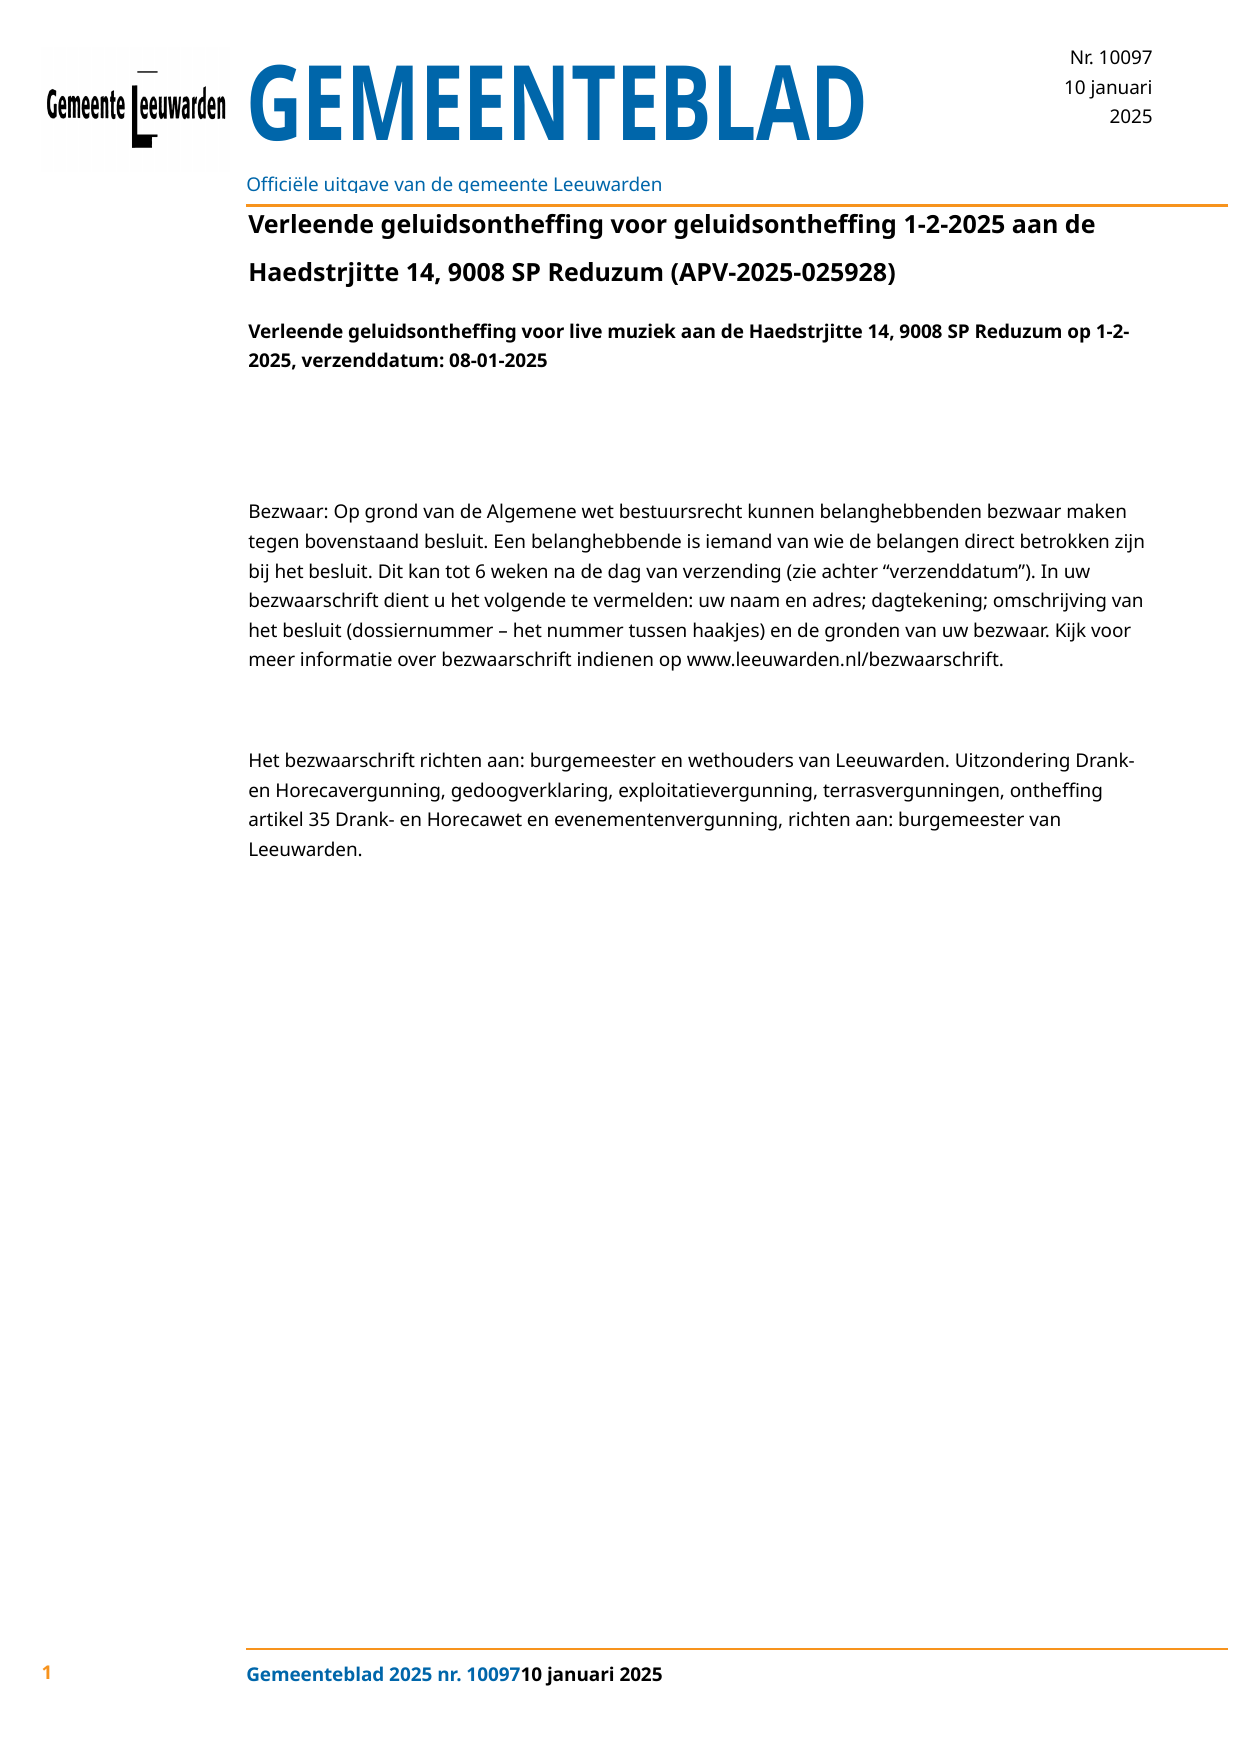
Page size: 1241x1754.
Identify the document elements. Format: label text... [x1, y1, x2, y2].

text Bezwaar: Op grond van de Algemene wet bestuursrecht kunnen belanghebbenden bezwaar maken tegen bovenstaand besluit. Een belanghebbende is iemand van wie de belangen direct betrokken zijn bij het besluit. Dit kan tot 6 weken na de dag van verzending (zie achter “verzenddatum”). In uw bezwaarschrift dient u het volgende te vermelden: uw naam en adres; dagtekening; omschrijving van het besluit (dossiernummer – het nummer tussen haakjes) en de gronden van uw bezwaar. Kijk voor meer informatie over bezwaarschrift indienen op www.leeuwarden.nl/bezwaarschrift. [248, 499, 1152, 672]
text Het bezwaarschrift richten aan: burgemeester en wethouders van Leeuwarden. Uitzondering Drank- en Horecavergunning, gedoogverklaring, exploitatievergunning, terrasvergunningen, ontheffing artikel 35 Drank- en Horecawet en evenementenvergunning, richten aan: burgemeester van Leeuwarden. [248, 747, 1152, 862]
text Verleende geluidsontheffing voor live muziek aan de Haedstrjitte 14, 9008 SP Reduzum op 1-2-2025, verzenddatum: 08-01-2025 [248, 318, 1152, 373]
text Verleende geluidsontheffing voor geluidsontheffing 1-2-2025 aan de Haedstrjitte 14, 9008 SP Reduzum (APV-2025-025928) [248, 207, 1152, 288]
picture [41, 47, 231, 172]
